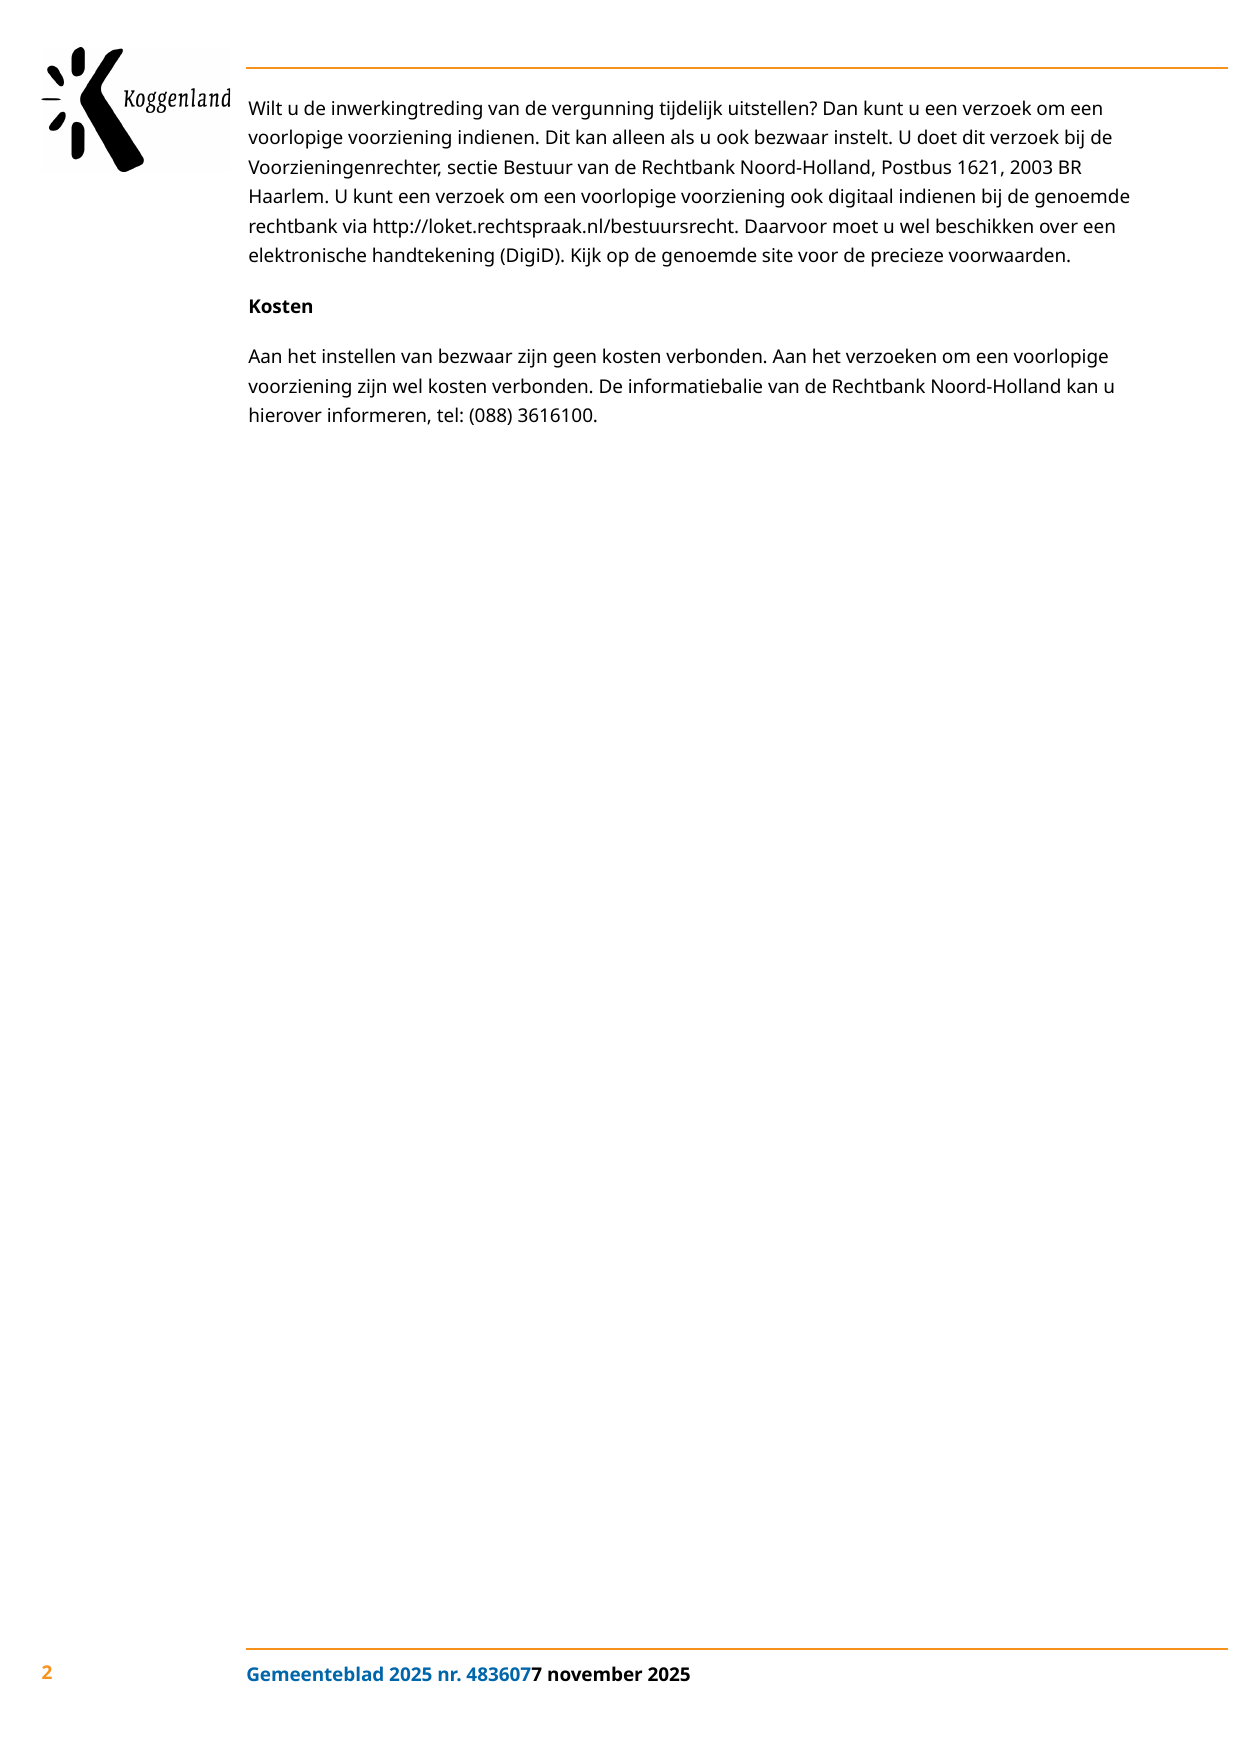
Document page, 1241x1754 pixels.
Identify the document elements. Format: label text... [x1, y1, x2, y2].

text Wilt u de inwerkingtreding van de vergunning tijdelijk uitstellen? Dan kunt u een verzoek om een voorlopige voorziening indienen. Dit kan alleen als u ook bezwaar instelt. U doet dit verzoek bij de Voorzieningenrechter, sectie Bestuur van de Rechtbank Noord-Holland, Postbus 1621, 2003 BR Haarlem. U kunt een verzoek om een voorlopige voorziening ook digitaal indienen bij de genoemde rechtbank via http://loket.rechtspraak.nl/bestuursrecht. Daarvoor moet u wel beschikken over een elektronische handtekening (DigiD). Kijk op de genoemde site voor de precieze voorwaarden. [248, 95, 1152, 268]
picture [41, 47, 231, 172]
text Kosten [248, 293, 1152, 319]
text Aan het instellen van bezwaar zijn geen kosten verbonden. Aan het verzoeken om een voorlopige voorziening zijn wel kosten verbonden. De informatiebalie van de Rechtbank Noord-Holland kan u hierover informeren, tel: (088) 3616100. [248, 343, 1152, 428]
